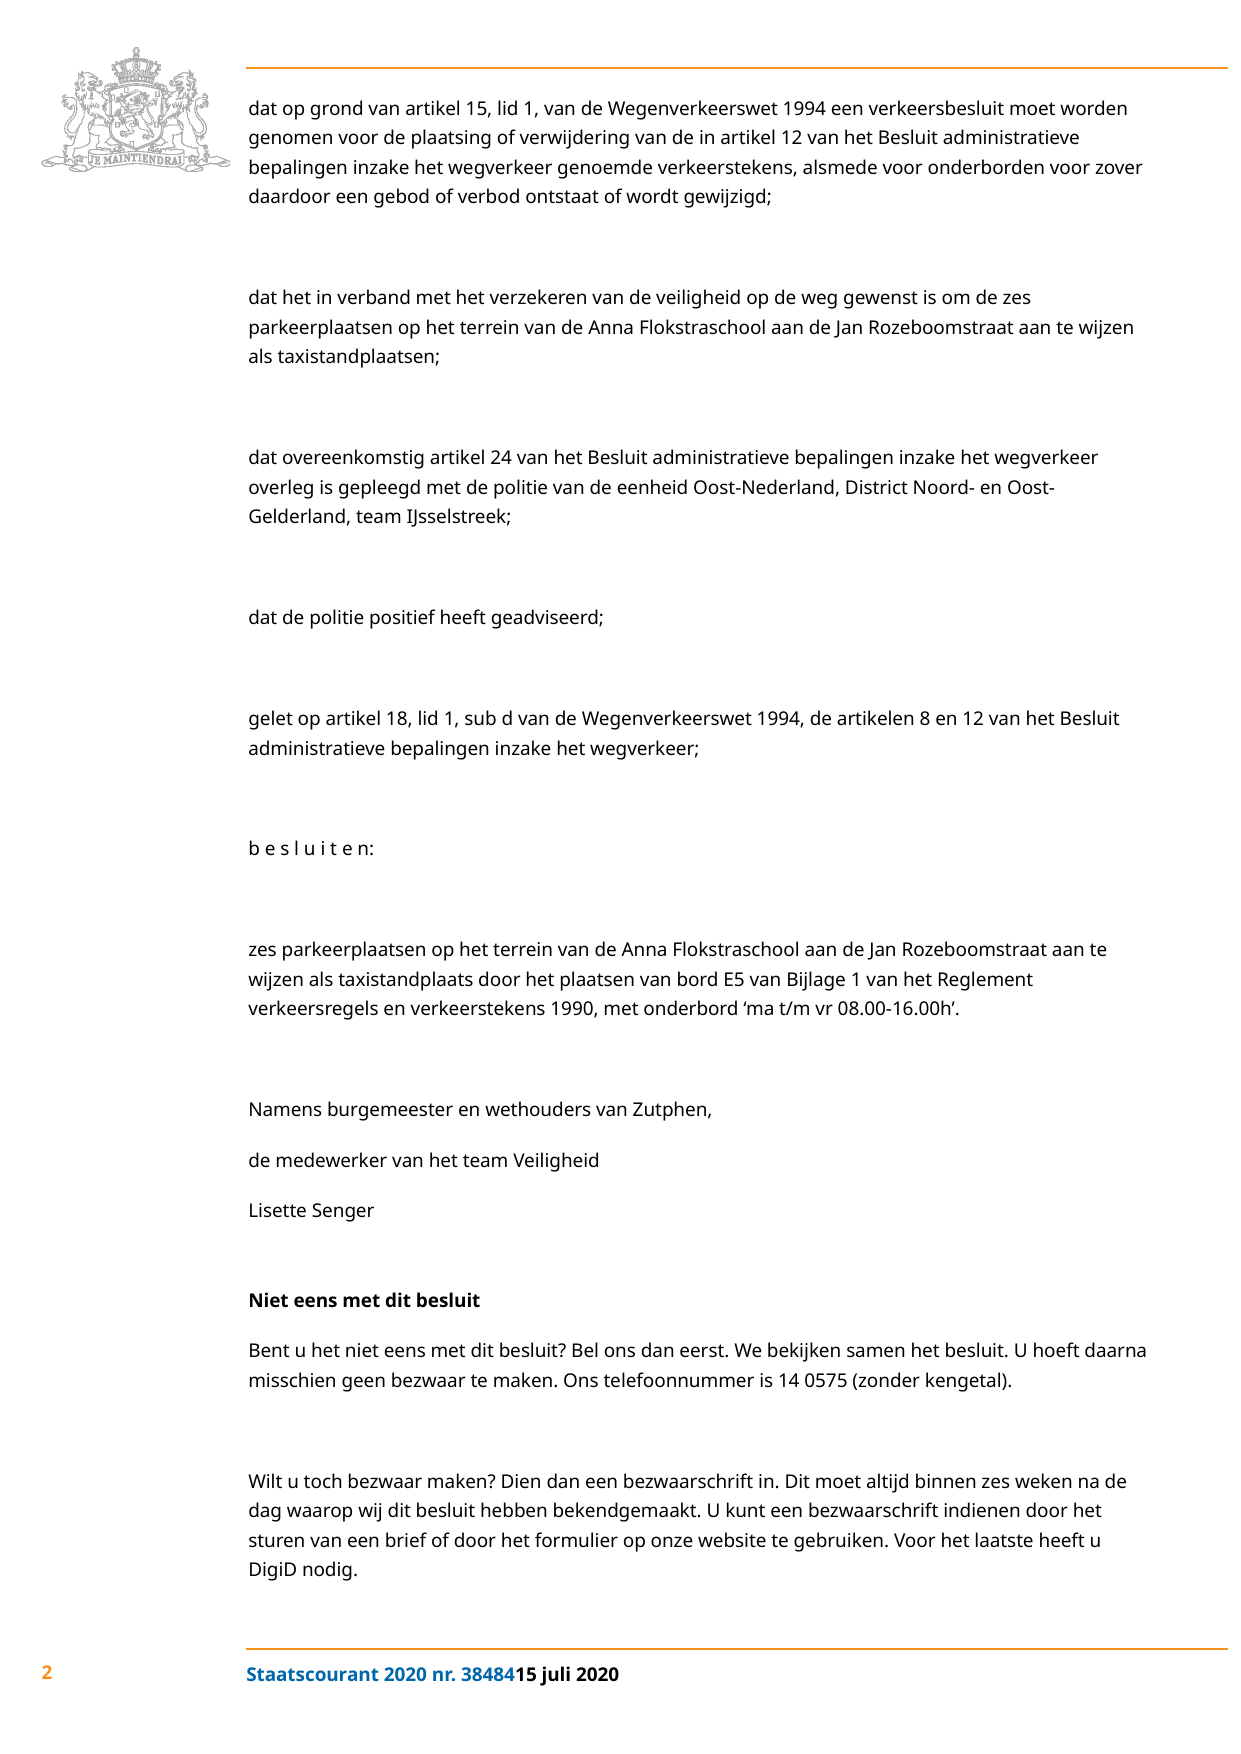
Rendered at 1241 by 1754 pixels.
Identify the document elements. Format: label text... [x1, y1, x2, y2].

text dat de politie positief heeft geadviseerd; [248, 604, 1152, 630]
text dat overeenkomstig artikel 24 van het Besluit administratieve bepalingen inzake het wegverkeer overleg is gepleegd met de politie van de eenheid Oost-Nederland, District Noord- en Oost-Gelderland, team IJsselstreek; [248, 444, 1152, 529]
text Bent u het niet eens met dit besluit? Bel ons dan eerst. We bekijken samen het besluit. U hoeft daarna misschien geen bezwaar te maken. Ons telefoonnummer is 14 0575 (zonder kengetal). [248, 1337, 1152, 1393]
picture [41, 47, 231, 172]
text Wilt u toch bezwaar maken? Dien dan een bezwaarschrift in. Dit moet altijd binnen zes weken na de dag waarop wij dit besluit hebben bekendgemaakt. U kunt een bezwaarschrift indienen door het sturen van een brief of door het formulier op onze website te gebruiken. Voor het laatste heeft u DigiD nodig. [248, 1468, 1152, 1582]
text b e s l u i t e n: [248, 836, 1152, 861]
text Niet eens met dit besluit [248, 1287, 1152, 1313]
text Lisette Senger [248, 1197, 1152, 1223]
text de medewerker van het team Veiligheid [248, 1147, 1152, 1173]
text zes parkeerplaatsen op het terrein van de Anna Flokstraschool aan de Jan Rozeboomstraat aan te wijzen als taxistandplaats door het plaatsen van bord E5 van Bijlage 1 van het Reglement verkeersregels en verkeerstekens 1990, met onderbord ‘ma t/m vr 08.00-16.00h’. [248, 936, 1152, 1021]
text gelet op artikel 18, lid 1, sub d van de Wegenverkeerswet 1994, de artikelen 8 en 12 van het Besluit administratieve bepalingen inzake het wegverkeer; [248, 705, 1152, 761]
text Namens burgemeester en wethouders van Zutphen, [248, 1096, 1152, 1122]
text dat op grond van artikel 15, lid 1, van de Wegenverkeerswet 1994 een verkeersbesluit moet worden genomen voor de plaatsing of verwijdering van de in artikel 12 van het Besluit administratieve bepalingen inzake het wegverkeer genoemde verkeerstekens, alsmede voor onderborden voor zover daardoor een gebod of verbod ontstaat of wordt gewijzigd; [248, 95, 1152, 209]
text dat het in verband met het verzekeren van de veiligheid op de weg gewenst is om de zes parkeerplaatsen op het terrein van de Anna Flokstraschool aan de Jan Rozeboomstraat aan te wijzen als taxistandplaatsen; [248, 284, 1152, 369]
